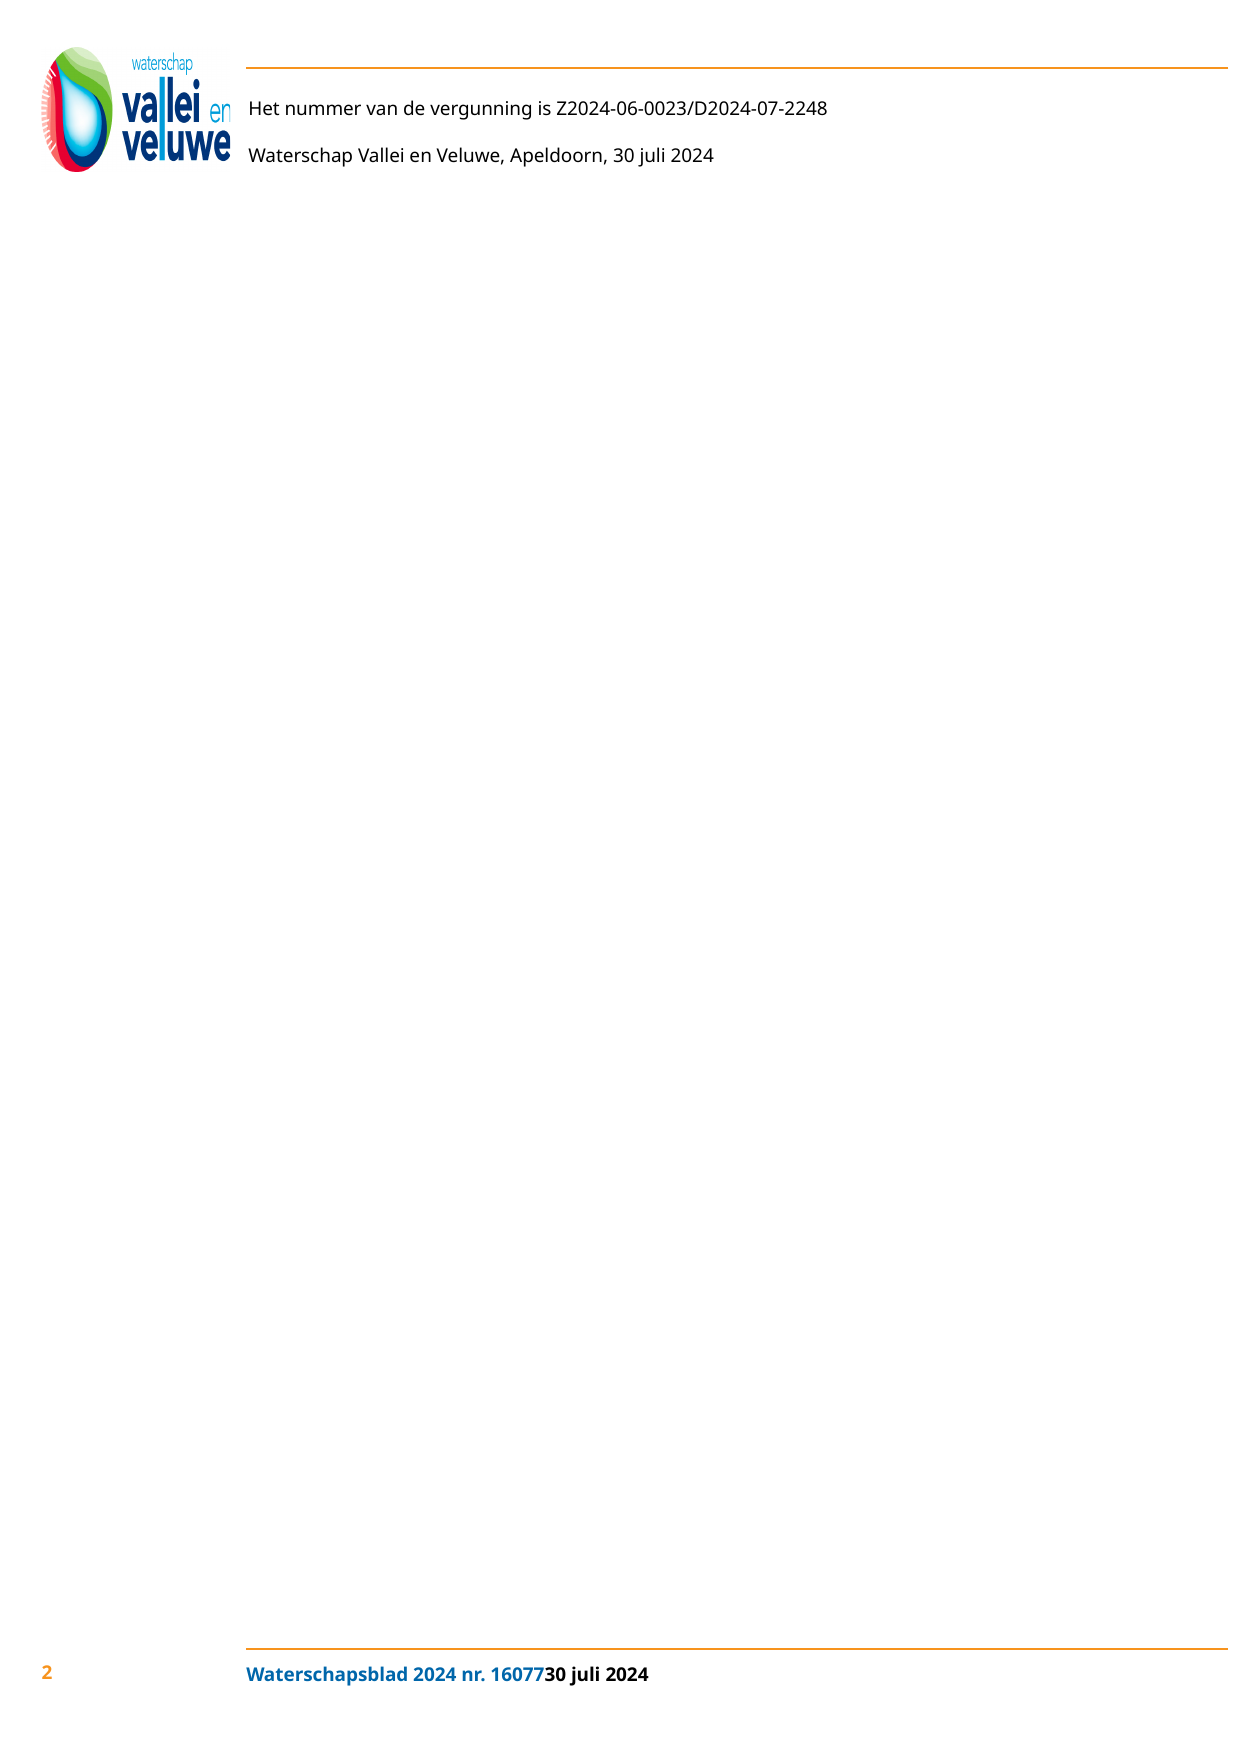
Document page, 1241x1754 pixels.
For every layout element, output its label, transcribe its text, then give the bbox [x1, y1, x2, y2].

text Waterschap Vallei en Veluwe, Apeldoorn, 30 juli 2024 [248, 143, 1152, 168]
text Het nummer van de vergunning is Z2024-06-0023/D2024-07-2248 [248, 95, 1152, 121]
picture [41, 47, 231, 172]
